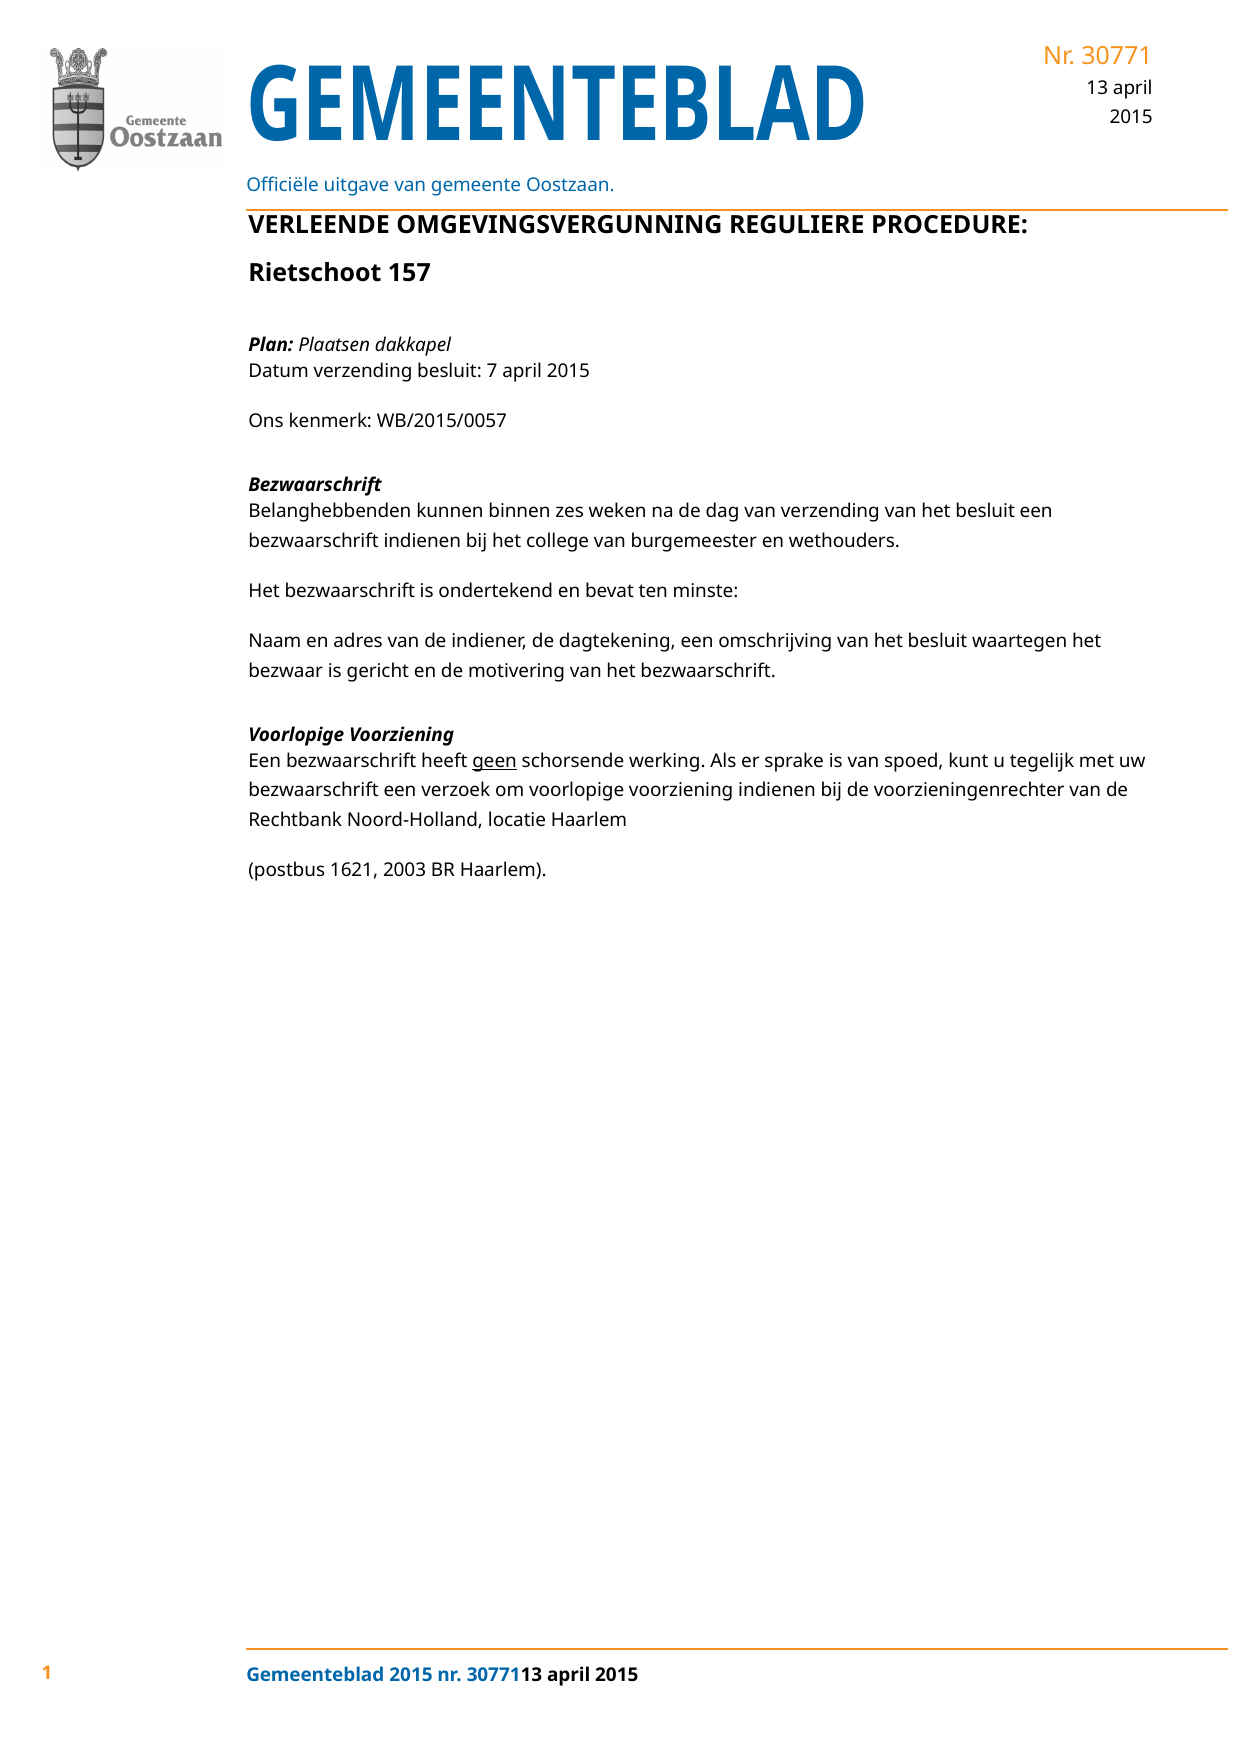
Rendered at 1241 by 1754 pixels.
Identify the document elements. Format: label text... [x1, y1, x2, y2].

text Naam en adres van de indiener, de dagtekening, een omschrijving van het besluit waartegen het bezwaar is gericht en de motivering van het bezwaarschrift. [248, 628, 1152, 683]
text (postbus 1621, 2003 BR Haarlem). [248, 857, 1152, 882]
text VERLEENDE OMGEVINGSVERGUNNING REGULIERE PROCEDURE: Rietschoot 157 [248, 211, 1152, 288]
text Ons kenmerk: WB/2015/0057 [248, 408, 1152, 433]
text Voorlopige Voorziening [248, 721, 1152, 747]
picture [41, 47, 231, 172]
text Plan: Plaatsen dakkapel [248, 331, 1152, 357]
text Een bezwaarschrift heeft geen schorsende werking. Als er sprake is van spoed, kunt u tegelijk met uw bezwaarschrift een verzoek om voorlopige voorziening indienen bij de voorzieningenrechter van de Rechtbank Noord-Holland, locatie Haarlem [248, 747, 1152, 832]
text Het bezwaarschrift is ondertekend en bevat ten minste: [248, 577, 1152, 603]
text Bezwaarschrift [248, 472, 1152, 497]
text Belanghebbenden kunnen binnen zes weken na de dag van verzending van het besluit een bezwaarschrift indienen bij het college van burgemeester en wethouders. [248, 497, 1152, 553]
text Datum verzending besluit: 7 april 2015 [248, 357, 1152, 383]
